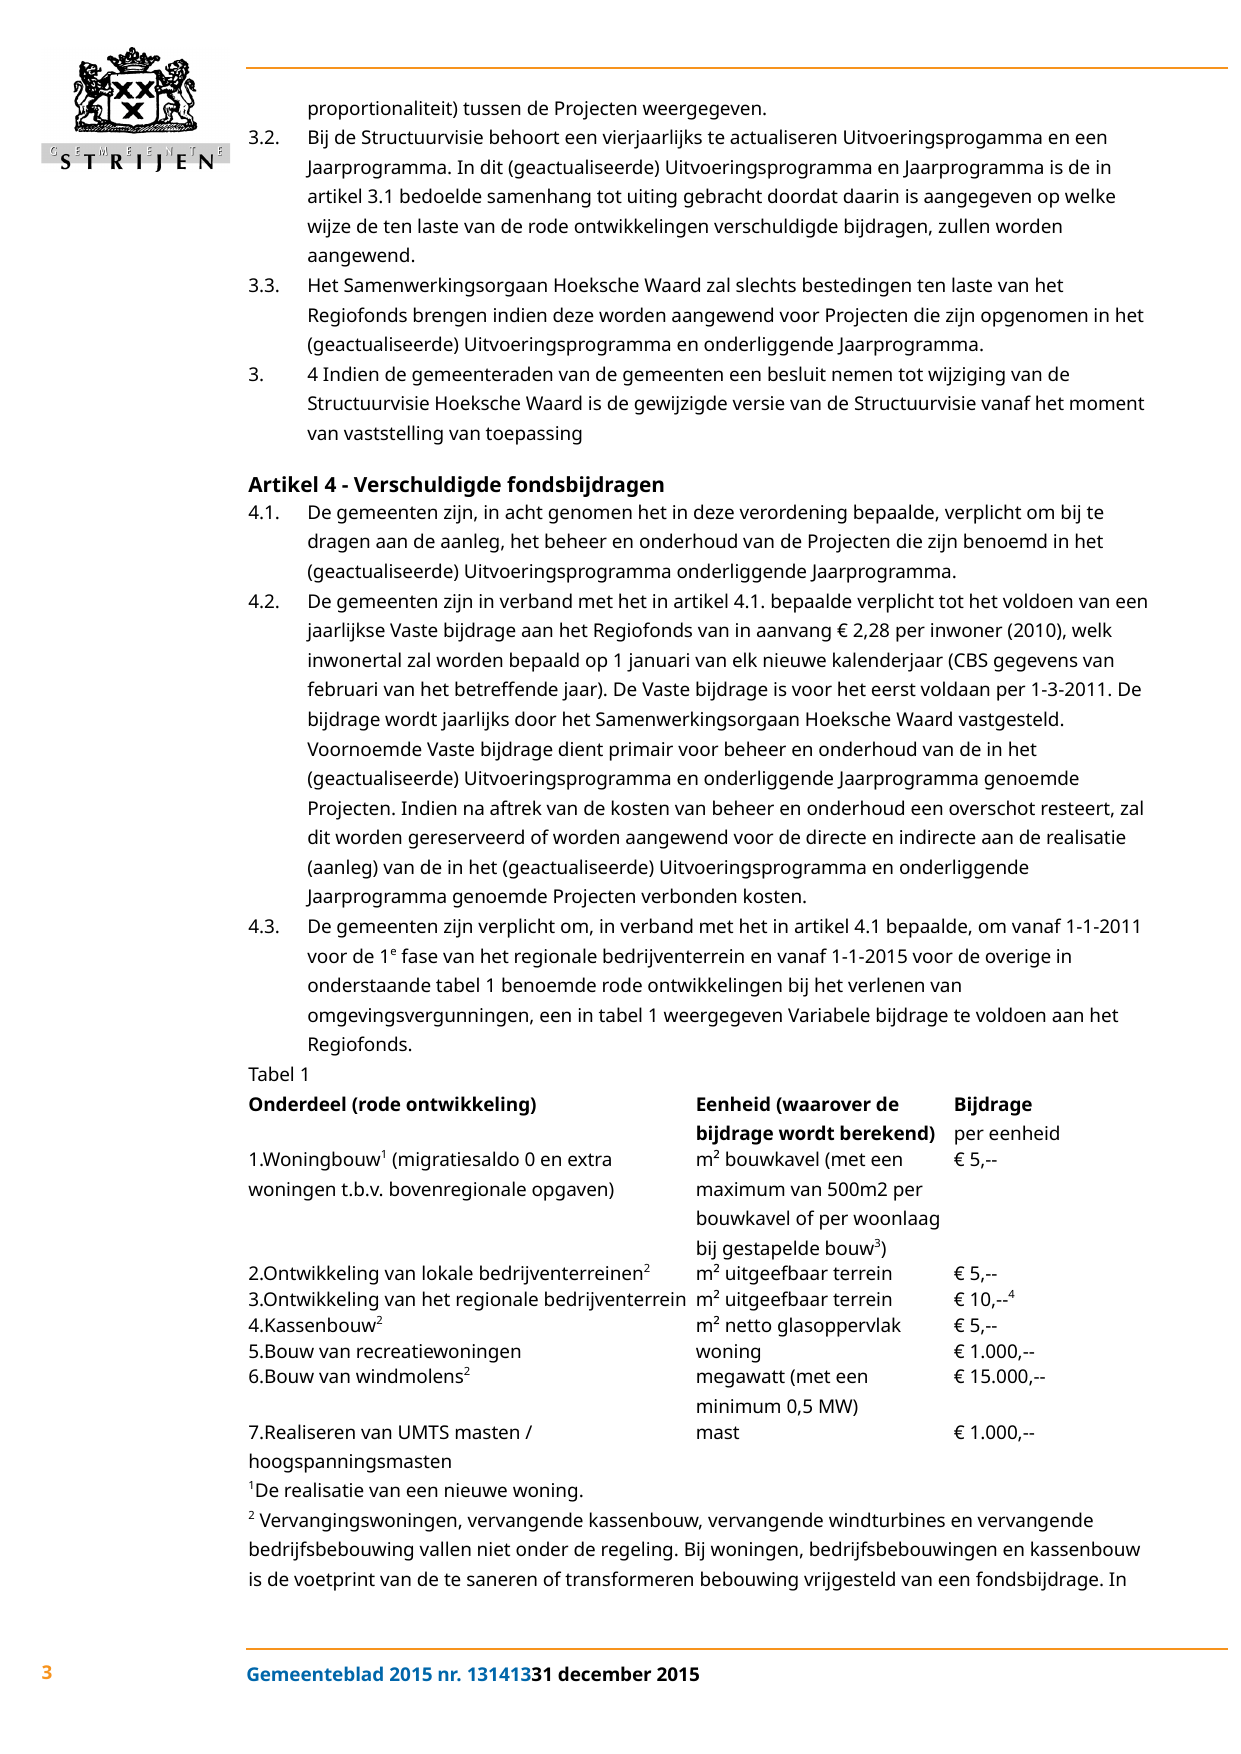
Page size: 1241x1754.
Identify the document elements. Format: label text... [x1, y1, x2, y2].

table_cell € 10,--4 [954, 1286, 1152, 1312]
list Bij de Structuurvisie behoort een vierjaarlijks te actualiseren Uitvoeringsprogamma en een Jaarprogramma. In dit (geactualiseerde) Uitvoeringsprogramma en Jaarprogramma is de in artikel 3.1 bedoelde samenhang tot uiting gebracht doordat daarin is aangegeven op welke wijze de ten laste van de rode ontwikkelingen verschuldigde bijdragen, zullen worden aangewend. [248, 124, 1152, 268]
table_cell m² uitgeefbaar terrein [696, 1261, 954, 1286]
table_cell 3.Ontwikkeling van het regionale bedrijventerrein [248, 1286, 696, 1312]
list 4 Indien de gemeenteraden van de gemeenten een besluit nemen tot wijziging van de Structuurvisie Hoeksche Waard is de gewijzigde versie van de Structuurvisie vanaf het moment van vaststelling van toepassing [248, 361, 1152, 446]
table_cell megawatt (met een minimum 0,5 MW) [696, 1364, 954, 1419]
table_header Onderdeel (rode ontwikkeling) [248, 1091, 696, 1146]
text 2 Vervangingswoningen, vervangende kassenbouw, vervangende windturbines en vervangende bedrijfsbebouwing vallen niet onder de regeling. Bij woningen, bedrijfsbebouwingen en kassenbouw is de voetprint van de te saneren of transformeren bebouwing vrijgesteld van een fondsbijdrage. In [248, 1507, 1152, 1592]
list De gemeenten zijn verplicht om, in verband met het in artikel 4.1 bepaalde, om vanaf 1-1-2011 voor de 1e fase van het regionale bedrijventerrein en vanaf 1-1-2015 voor de overige in onderstaande tabel 1 benoemde rode ontwikkelingen bij het verlenen van omgevingsvergunningen, een in tabel 1 weergegeven Variabele bijdrage te voldoen aan het Regiofonds. [248, 913, 1152, 1057]
table_cell € 15.000,-- [954, 1364, 1152, 1419]
list proportionaliteit) tussen de Projecten weergegeven. [248, 95, 1152, 121]
table_cell 4.Kassenbouw2 [248, 1312, 696, 1338]
table_cell woning [696, 1338, 954, 1363]
table_cell m² uitgeefbaar terrein [696, 1286, 954, 1312]
table_cell 2.Ontwikkeling van lokale bedrijventerreinen2 [248, 1261, 696, 1286]
text Artikel 4 - Verschuldigde fondsbijdragen [248, 471, 1152, 499]
table_cell € 5,-- [954, 1146, 1152, 1261]
table_cell m² netto glasoppervlak [696, 1312, 954, 1338]
list De gemeenten zijn, in acht genomen het in deze verordening bepaalde, verplicht om bij te dragen aan de aanleg, het beheer en onderhoud van de Projecten die zijn benoemd in het (geactualiseerde) Uitvoeringsprogramma onderliggende Jaarprogramma. [248, 499, 1152, 584]
list Het Samenwerkingsorgaan Hoeksche Waard zal slechts bestedingen ten laste van het Regiofonds brengen indien deze worden aangewend voor Projecten die zijn opgenomen in het (geactualiseerde) Uitvoeringsprogramma en onderliggende Jaarprogramma. [248, 272, 1152, 357]
table_cell 6.Bouw van windmolens2 [248, 1364, 696, 1419]
table_header Bijdrage per eenheid [954, 1091, 1152, 1146]
table_cell mast [696, 1419, 954, 1474]
table_header Eenheid (waarover de bijdrage wordt berekend) [696, 1091, 954, 1146]
table_cell € 5,-- [954, 1312, 1152, 1338]
table_cell € 1.000,-- [954, 1338, 1152, 1363]
table_cell € 5,-- [954, 1261, 1152, 1286]
picture [41, 47, 231, 172]
list De gemeenten zijn in verband met het in artikel 4.1. bepaalde verplicht tot het voldoen van een jaarlijkse Vaste bijdrage aan het Regiofonds van in aanvang € 2,28 per inwoner (2010), welk inwonertal zal worden bepaald op 1 januari van elk nieuwe kalenderjaar (CBS gegevens van februari van het betreffende jaar). De Vaste bijdrage is voor het eerst voldaan per 1-3-2011. De bijdrage wordt jaarlijks door het Samenwerkingsorgaan Hoeksche Waard vastgesteld. Voornoemde Vaste bijdrage dient primair voor beheer en onderhoud van de in het (geactualiseerde) Uitvoeringsprogramma en onderliggende Jaarprogramma genoemde Projecten. Indien na aftrek van de kosten van beheer en onderhoud een overschot resteert, zal dit worden gereserveerd of worden aangewend voor de directe en indirecte aan de realisatie (aanleg) van de in het (geactualiseerde) Uitvoeringsprogramma en onderliggende Jaarprogramma genoemde Projecten verbonden kosten. [248, 588, 1152, 909]
table_cell 1.Woningbouw1 (migratiesaldo 0 en extra woningen t.b.v. bovenregionale opgaven) [248, 1146, 696, 1261]
text 1De realisatie van een nieuwe woning. [248, 1477, 1152, 1503]
table_cell m² bouwkavel (met een maximum van 500m2 per bouwkavel of per woonlaag bij gestapelde bouw3) [696, 1146, 954, 1261]
table_cell 7.Realiseren van UMTS masten / hoogspanningsmasten [248, 1419, 696, 1474]
table_cell 5.Bouw van recreatiewoningen [248, 1338, 696, 1363]
table_cell € 1.000,-- [954, 1419, 1152, 1474]
text Tabel 1 [248, 1061, 1152, 1087]
